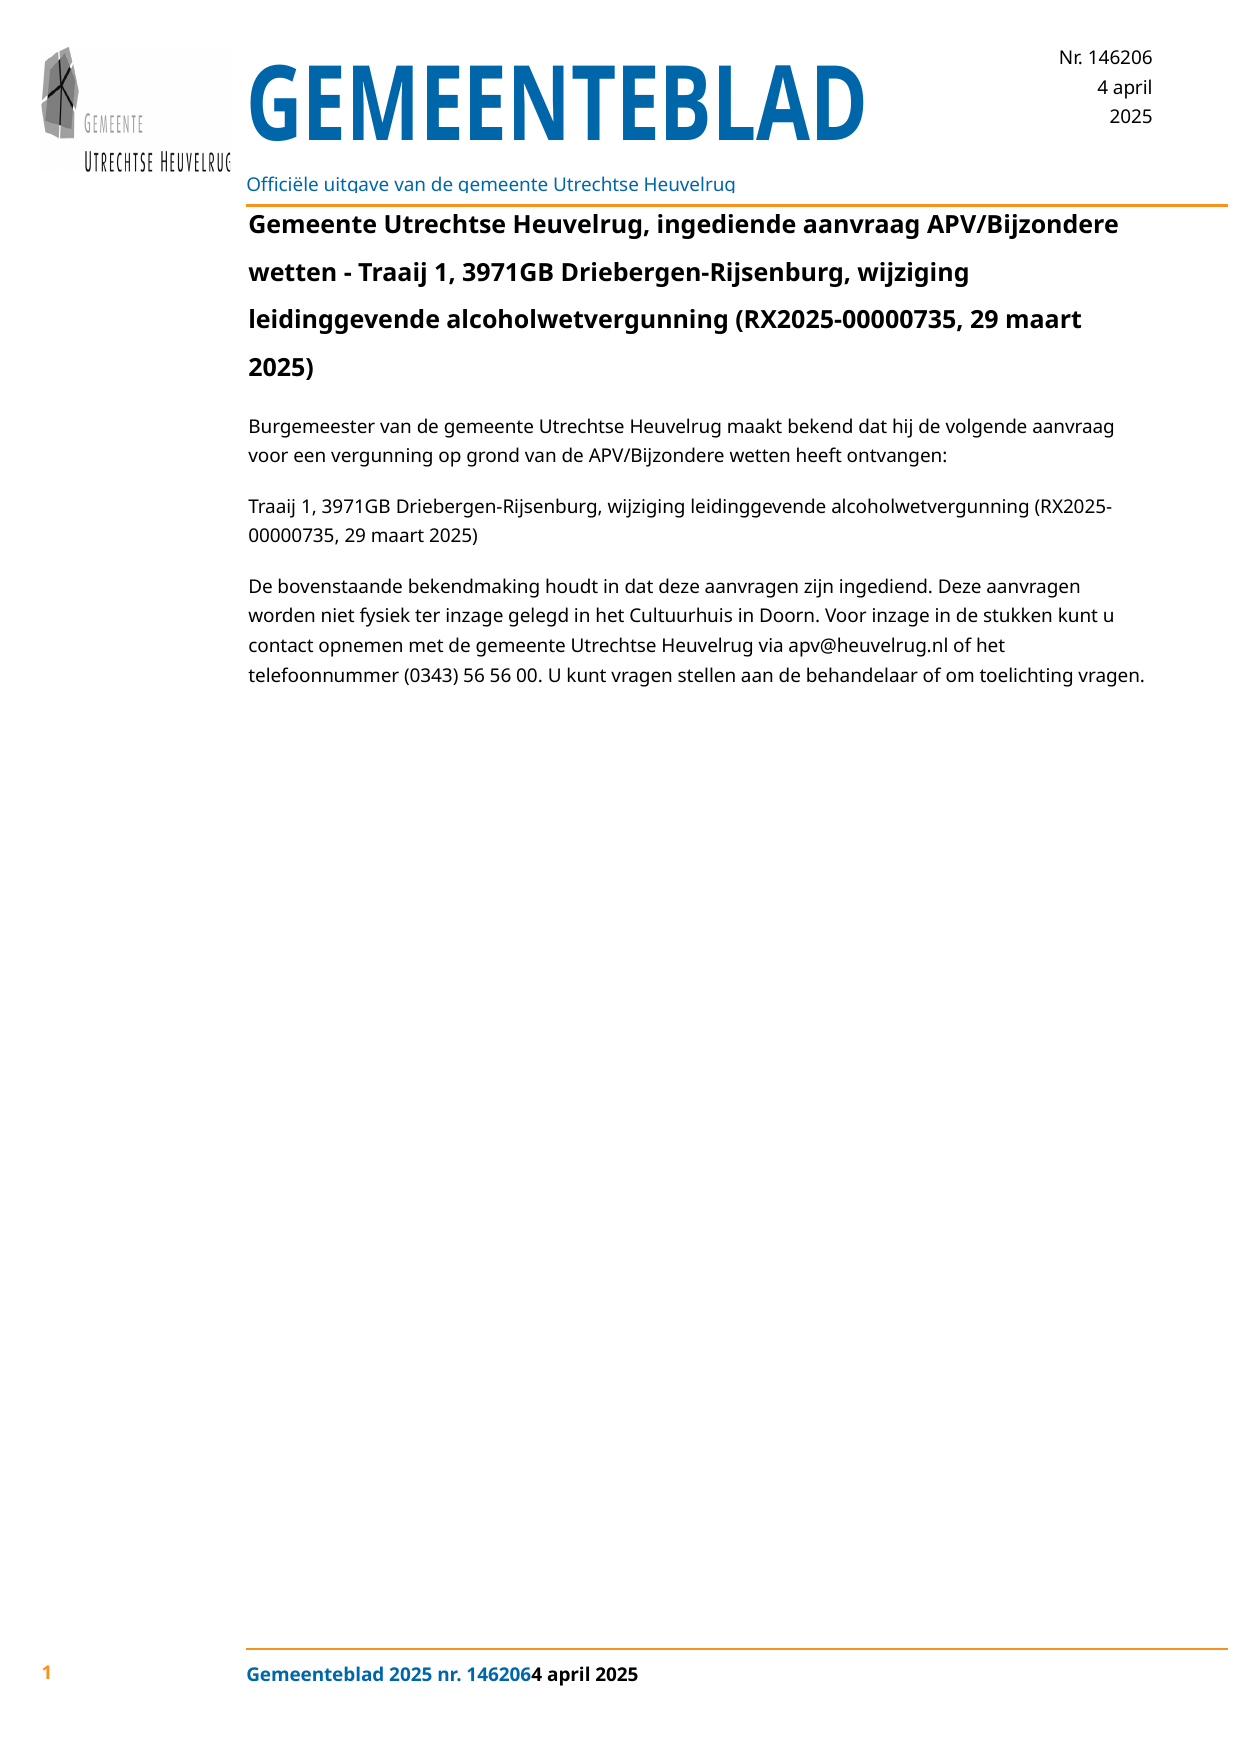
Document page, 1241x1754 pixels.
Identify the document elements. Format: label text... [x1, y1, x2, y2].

text Traaij 1, 3971GB Driebergen-Rijsenburg, wijziging leidinggevende alcoholwetvergunning (RX2025-00000735, 29 maart 2025) [248, 493, 1152, 548]
text Gemeente Utrechtse Heuvelrug, ingediende aanvraag APV/Bijzondere wetten - Traaij 1, 3971GB Driebergen-Rijsenburg, wijziging leidinggevende alcoholwetvergunning (RX2025-00000735, 29 maart 2025) [248, 207, 1152, 384]
picture [41, 47, 231, 172]
text De bovenstaande bekendmaking houdt in dat deze aanvragen zijn ingediend. Deze aanvragen worden niet fysiek ter inzage gelegd in het Cultuurhuis in Doorn. Voor inzage in de stukken kunt u contact opnemen met de gemeente Utrechtse Heuvelrug via apv@heuvelrug.nl of het telefoonnummer (0343) 56 56 00. U kunt vragen stellen aan de behandelaar of om toelichting vragen. [248, 573, 1152, 688]
text Burgemeester van de gemeente Utrechtse Heuvelrug maakt bekend dat hij de volgende aanvraag voor een vergunning op grond van de APV/Bijzondere wetten heeft ontvangen: [248, 413, 1152, 468]
